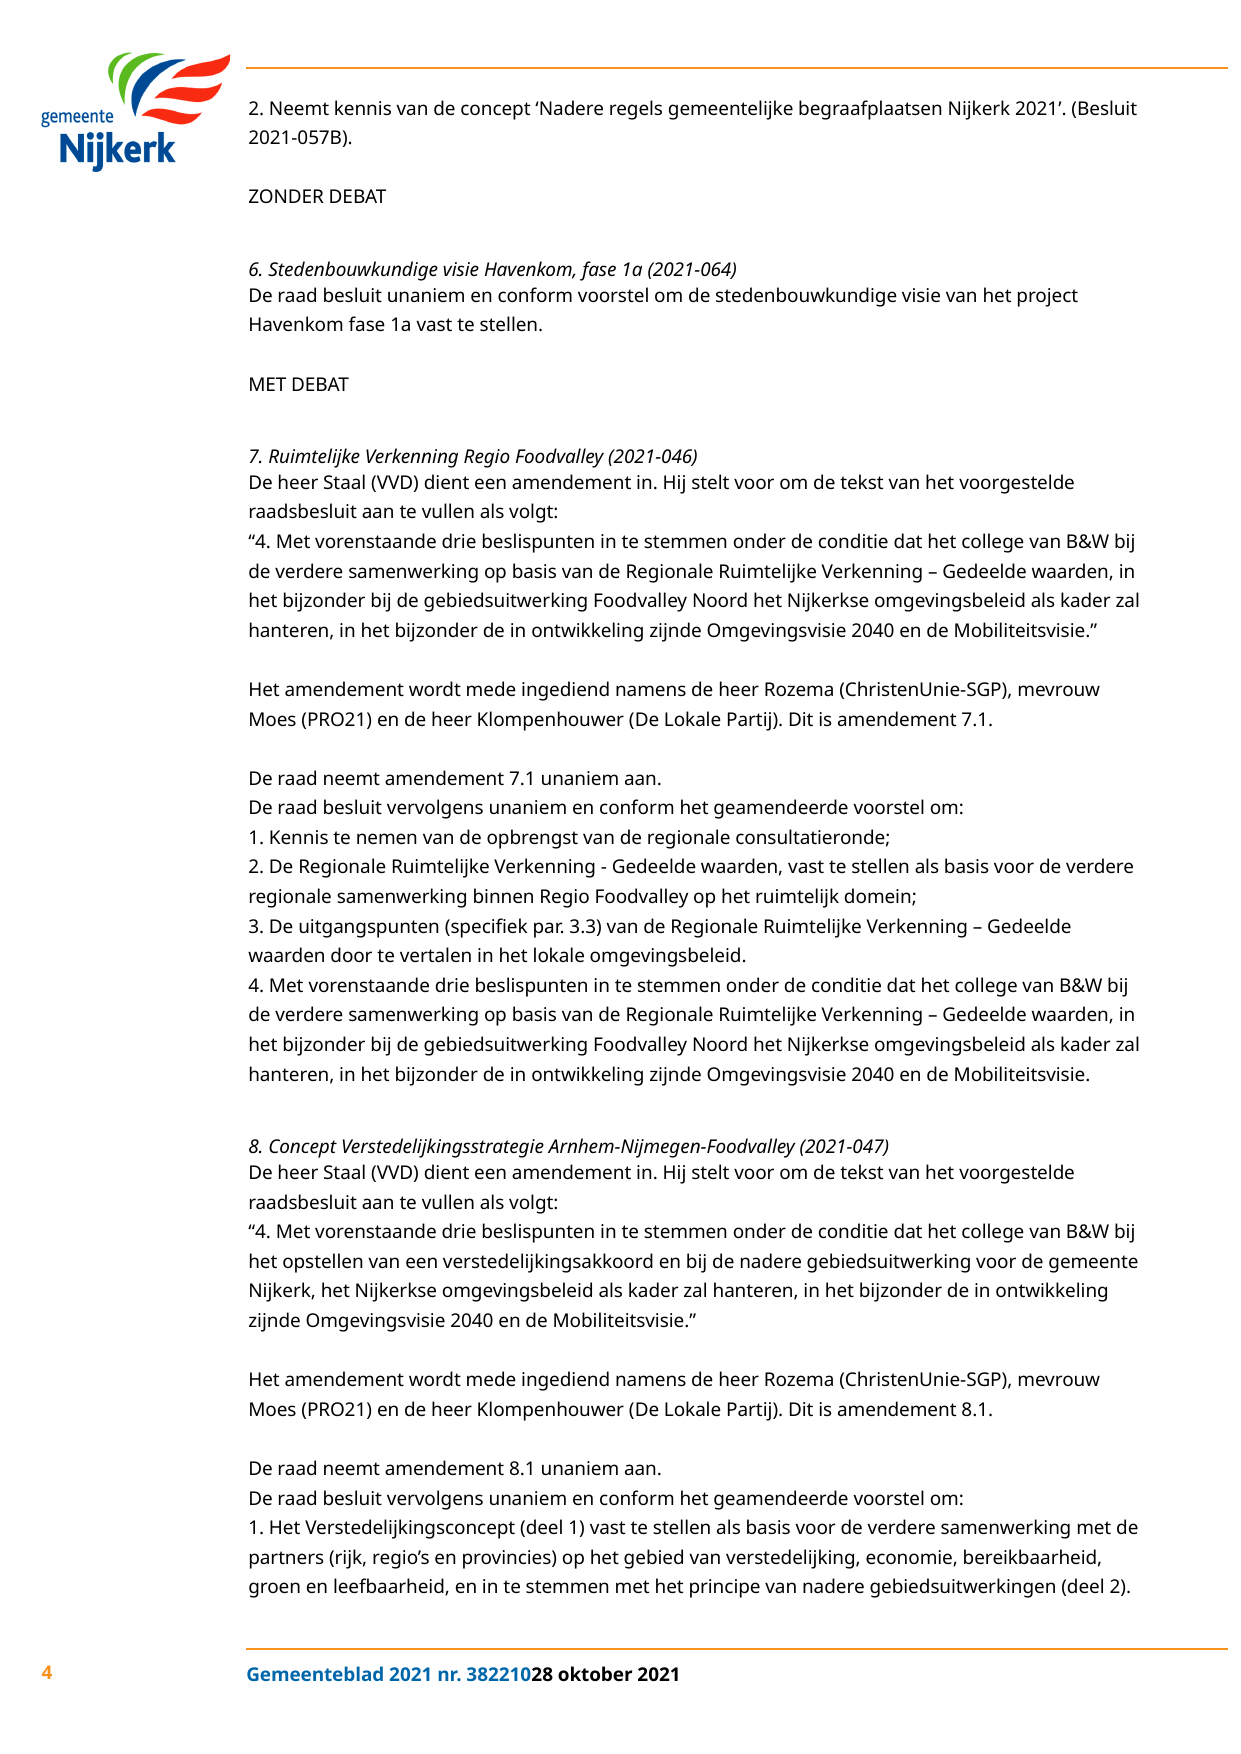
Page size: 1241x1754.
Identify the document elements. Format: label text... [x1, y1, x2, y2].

text De heer Staal (VVD) dient een amendement in. Hij stelt voor om de tekst van het voorgestelde raadsbesluit aan te vullen als volgt: [248, 469, 1152, 524]
text “4. Met vorenstaande drie beslispunten in te stemmen onder de conditie dat het college van B&W bij de verdere samenwerking op basis van de Regionale Ruimtelijke Verkenning – Gedeelde waarden, in het bijzonder bij de gebiedsuitwerking Foodvalley Noord het Nijkerkse omgevingsbeleid als kader zal hanteren, in het bijzonder de in ontwikkeling zijnde Omgevingsvisie 2040 en de Mobiliteitsvisie.” [248, 528, 1152, 643]
text Het amendement wordt mede ingediend namens de heer Rozema (ChristenUnie-SGP), mevrouw Moes (PRO21) en de heer Klompenhouwer (De Lokale Partij). Dit is amendement 8.1. [248, 1366, 1152, 1422]
text 6. Stedenbouwkundige visie Havenkom, fase 1a (2021-064) [248, 256, 1152, 282]
text De raad besluit unaniem en conform voorstel om de stedenbouwkundige visie van het project Havenkom fase 1a vast te stellen. [248, 282, 1152, 337]
text 3. De uitgangspunten (specifiek par. 3.3) van de Regionale Ruimtelijke Verkenning – Gedeelde waarden door te vertalen in het lokale omgevingsbeleid. [248, 913, 1152, 968]
text MET DEBAT [248, 371, 1152, 396]
text Het amendement wordt mede ingediend namens de heer Rozema (ChristenUnie-SGP), mevrouw Moes (PRO21) en de heer Klompenhouwer (De Lokale Partij). Dit is amendement 7.1. [248, 676, 1152, 732]
text De heer Staal (VVD) dient een amendement in. Hij stelt voor om de tekst van het voorgestelde raadsbesluit aan te vullen als volgt: [248, 1159, 1152, 1214]
text ZONDER DEBAT [248, 183, 1152, 209]
text 8. Concept Verstedelijkingsstrategie Arnhem-Nijmegen-Foodvalley (2021-047) [248, 1133, 1152, 1159]
picture [41, 47, 231, 172]
text 7. Ruimtelijke Verkenning Regio Foodvalley (2021-046) [248, 443, 1152, 469]
text “4. Met vorenstaande drie beslispunten in te stemmen onder de conditie dat het college van B&W bij het opstellen van een verstedelijkingsakkoord en bij de nadere gebiedsuitwerking voor de gemeente Nijkerk, het Nijkerkse omgevingsbeleid als kader zal hanteren, in het bijzonder de in ontwikkeling zijnde Omgevingsvisie 2040 en de Mobiliteitsvisie.” [248, 1218, 1152, 1333]
text 1. Kennis te nemen van de opbrengst van de regionale consultatieronde; [248, 824, 1152, 850]
text 2. De Regionale Ruimtelijke Verkenning - Gedeelde waarden, vast te stellen als basis voor de verdere regionale samenwerking binnen Regio Foodvalley op het ruimtelijk domein; [248, 854, 1152, 909]
text 1. Het Verstedelijkingsconcept (deel 1) vast te stellen als basis voor de verdere samenwerking met de partners (rijk, regio’s en provincies) op het gebied van verstedelijking, economie, bereikbaarheid, groen en leefbaarheid, en in te stemmen met het principe van nadere gebiedsuitwerkingen (deel 2). [248, 1514, 1152, 1599]
text De raad neemt amendement 8.1 unaniem aan. [248, 1455, 1152, 1481]
text De raad besluit vervolgens unaniem en conform het geamendeerde voorstel om: [248, 794, 1152, 820]
text 4. Met vorenstaande drie beslispunten in te stemmen onder de conditie dat het college van B&W bij de verdere samenwerking op basis van de Regionale Ruimtelijke Verkenning – Gedeelde waarden, in het bijzonder bij de gebiedsuitwerking Foodvalley Noord het Nijkerkse omgevingsbeleid als kader zal hanteren, in het bijzonder de in ontwikkeling zijnde Omgevingsvisie 2040 en de Mobiliteitsvisie. [248, 972, 1152, 1087]
text De raad besluit vervolgens unaniem en conform het geamendeerde voorstel om: [248, 1485, 1152, 1510]
text De raad neemt amendement 7.1 unaniem aan. [248, 765, 1152, 791]
text 2. Neemt kennis van de concept ‘Nadere regels gemeentelijke begraafplaatsen Nijkerk 2021’. (Besluit 2021-057B). [248, 95, 1152, 150]
